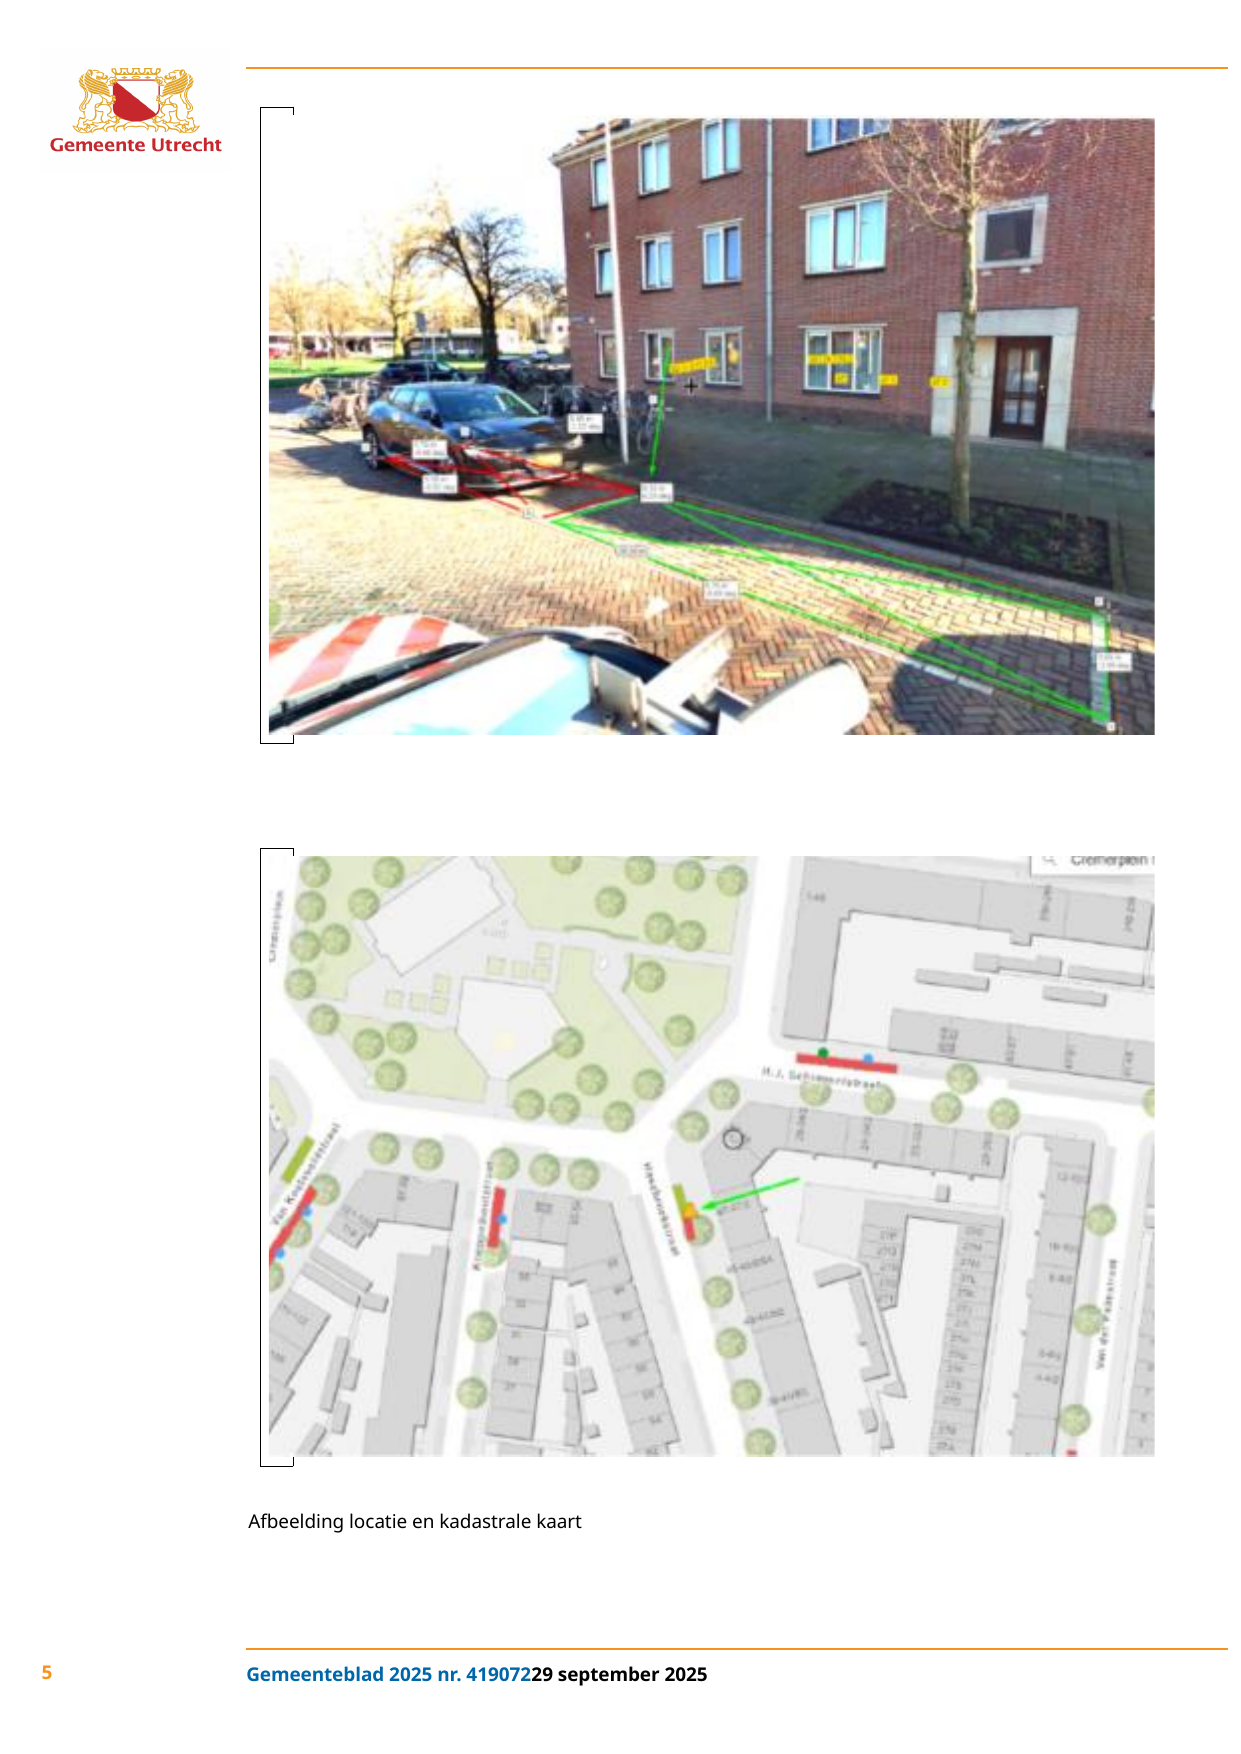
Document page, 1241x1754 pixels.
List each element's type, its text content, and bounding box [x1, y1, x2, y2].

picture [268, 856, 1155, 1457]
picture [41, 47, 231, 172]
picture [268, 115, 1155, 735]
text Afbeelding locatie en kadastrale kaart [248, 1508, 1152, 1534]
